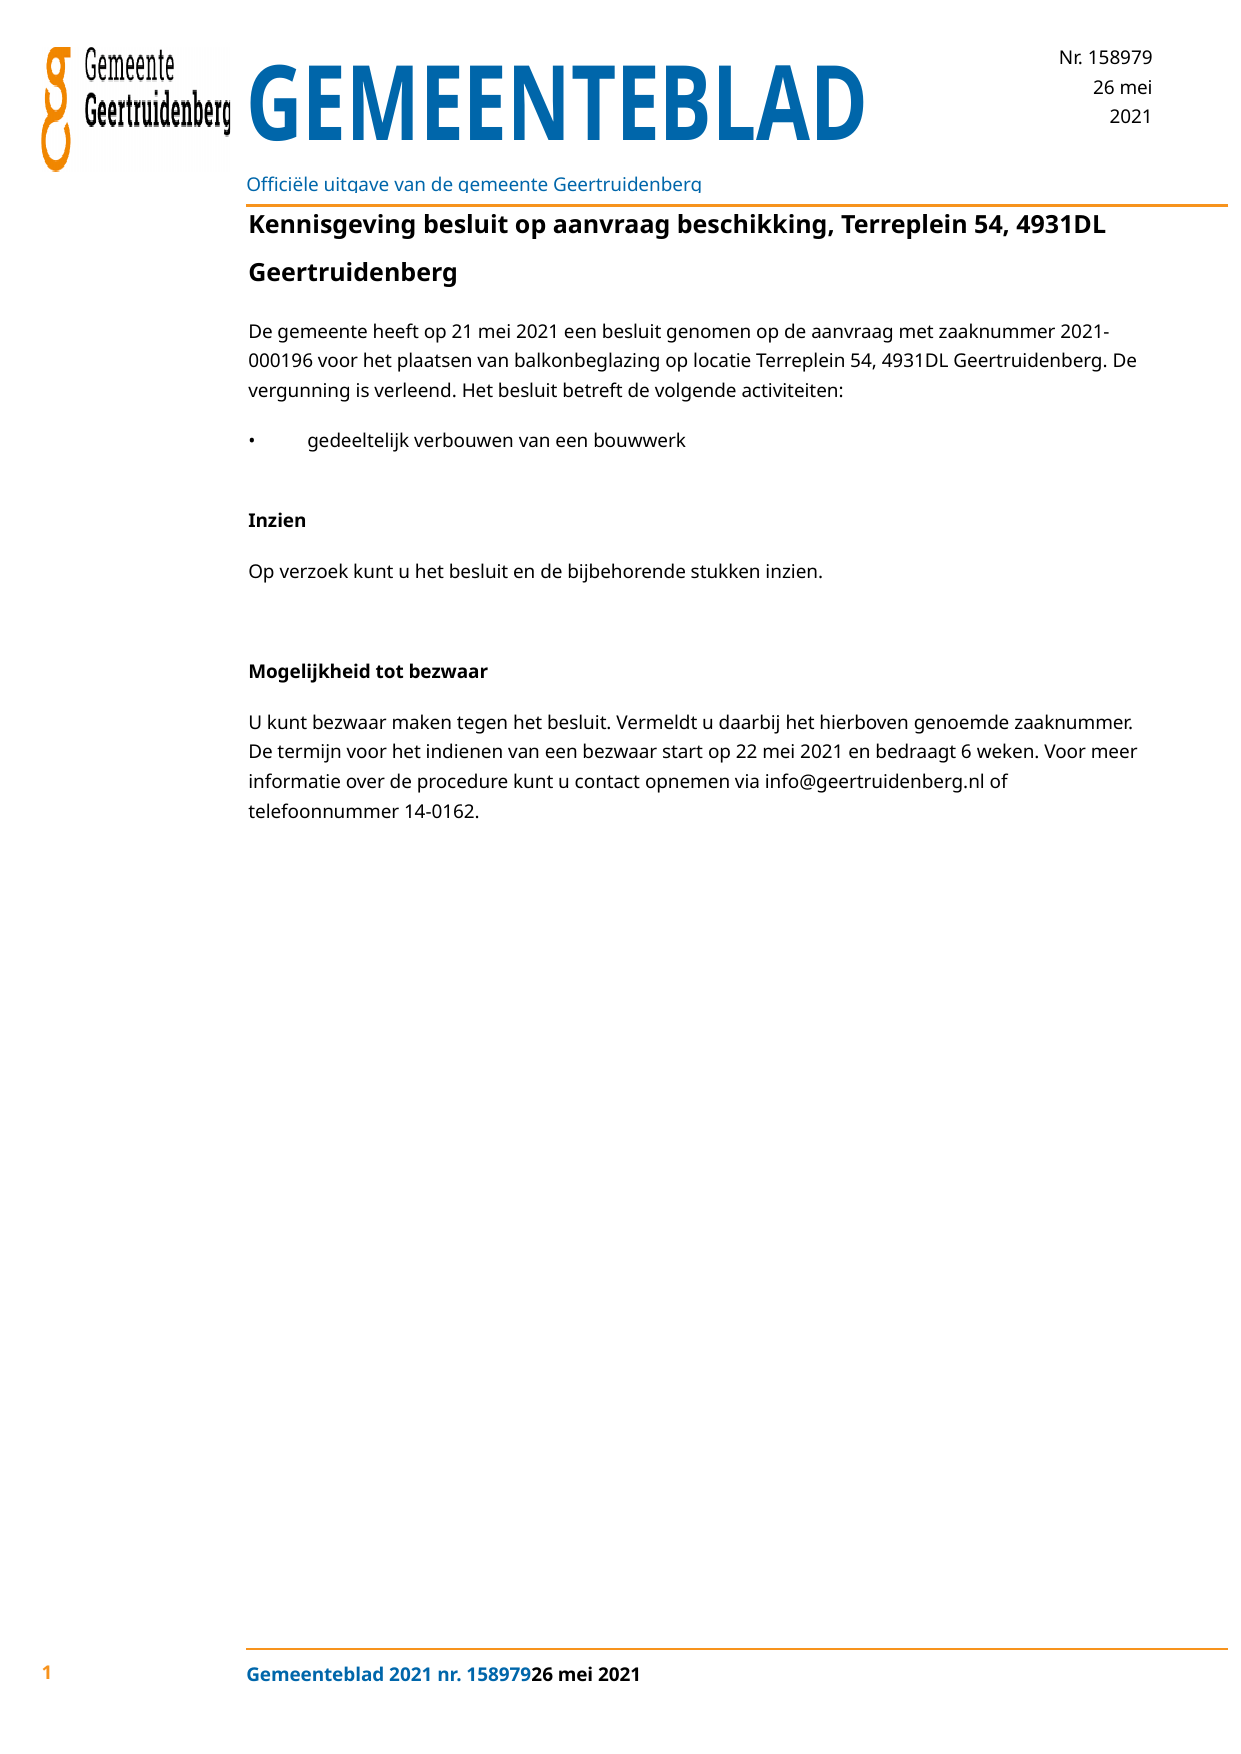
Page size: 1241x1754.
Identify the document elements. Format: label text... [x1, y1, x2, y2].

text Kennisgeving besluit op aanvraag beschikking, Terreplein 54, 4931DL Geertruidenberg [248, 207, 1152, 288]
picture [41, 47, 231, 172]
list gedeeltelijk verbouwen van een bouwwerk [248, 427, 1152, 453]
text Inzien [248, 507, 1152, 533]
text De gemeente heeft op 21 mei 2021 een besluit genomen op de aanvraag met zaaknummer 2021-000196 voor het plaatsen van balkonbeglazing op locatie Terreplein 54, 4931DL Geertruidenberg. De vergunning is verleend. Het besluit betreft de volgende activiteiten: [248, 318, 1152, 403]
text Op verzoek kunt u het besluit en de bijbehorende stukken inzien. [248, 558, 1152, 584]
text U kunt bezwaar maken tegen het besluit. Vermeldt u daarbij het hierboven genoemde zaaknummer. De termijn voor het indienen van een bezwaar start op 22 mei 2021 en bedraagt 6 weken. Voor meer informatie over de procedure kunt u contact opnemen via info@geertruidenberg.nl of telefoonnummer 14-0162. [248, 709, 1152, 824]
text Mogelijkheid tot bezwaar [248, 659, 1152, 684]
